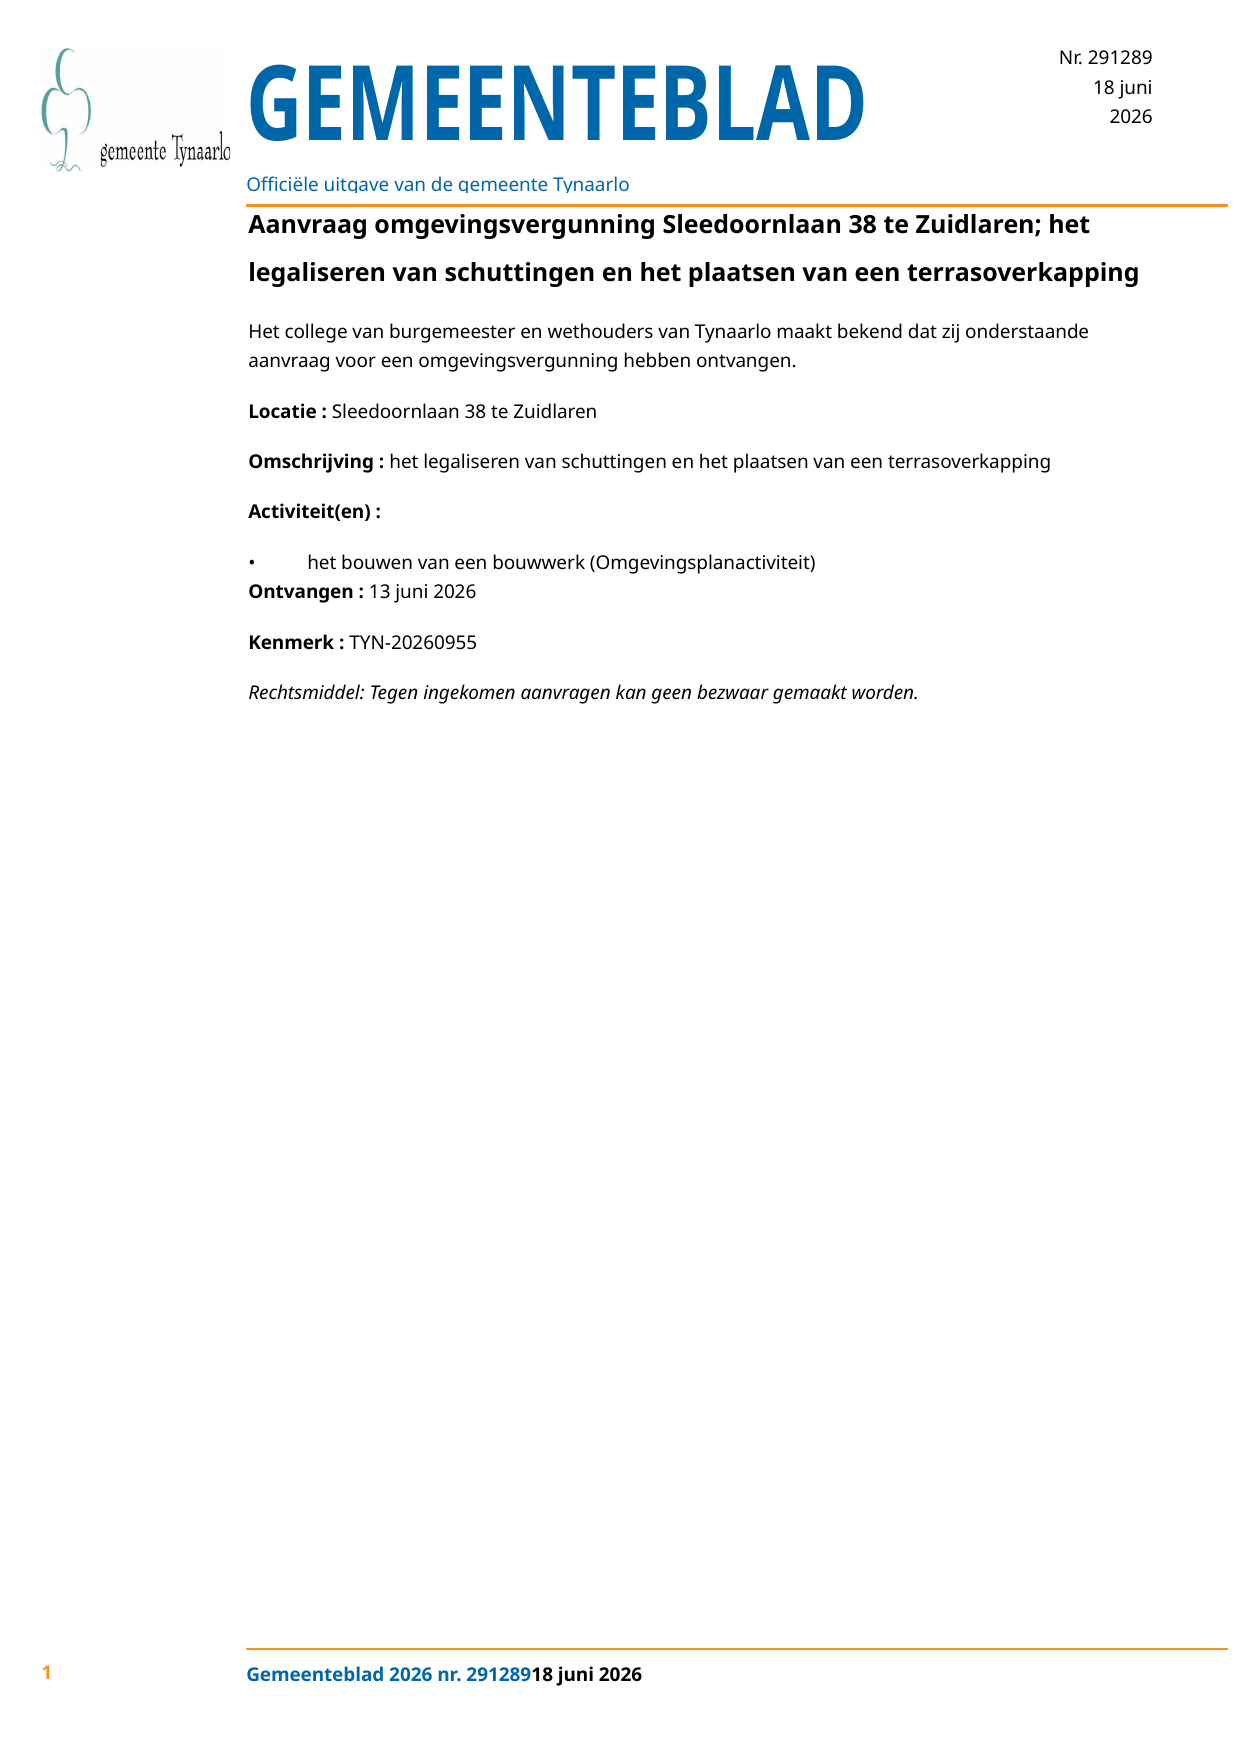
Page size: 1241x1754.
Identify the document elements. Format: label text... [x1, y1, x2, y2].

text Ontvangen : 13 juni 2026 [248, 579, 1152, 604]
text Locatie : Sleedoornlaan 38 te Zuidlaren [248, 398, 1152, 424]
list het bouwen van een bouwwerk (Omgevingsplanactiviteit) [248, 549, 1152, 575]
text Het college van burgemeester en wethouders van Tynaarlo maakt bekend dat zij onderstaande aanvraag voor een omgevingsvergunning hebben ontvangen. [248, 318, 1152, 373]
text Kenmerk : TYN-20260955 [248, 629, 1152, 655]
text Activiteit(en) : [248, 499, 1152, 524]
picture [41, 47, 231, 172]
text Aanvraag omgevingsvergunning Sleedoornlaan 38 te Zuidlaren; het legaliseren van schuttingen en het plaatsen van een terrasoverkapping [248, 207, 1152, 288]
text Omschrijving : het legaliseren van schuttingen en het plaatsen van een terrasoverkapping [248, 448, 1152, 474]
text Rechtsmiddel: Tegen ingekomen aanvragen kan geen bezwaar gemaakt worden. [248, 679, 1152, 705]
